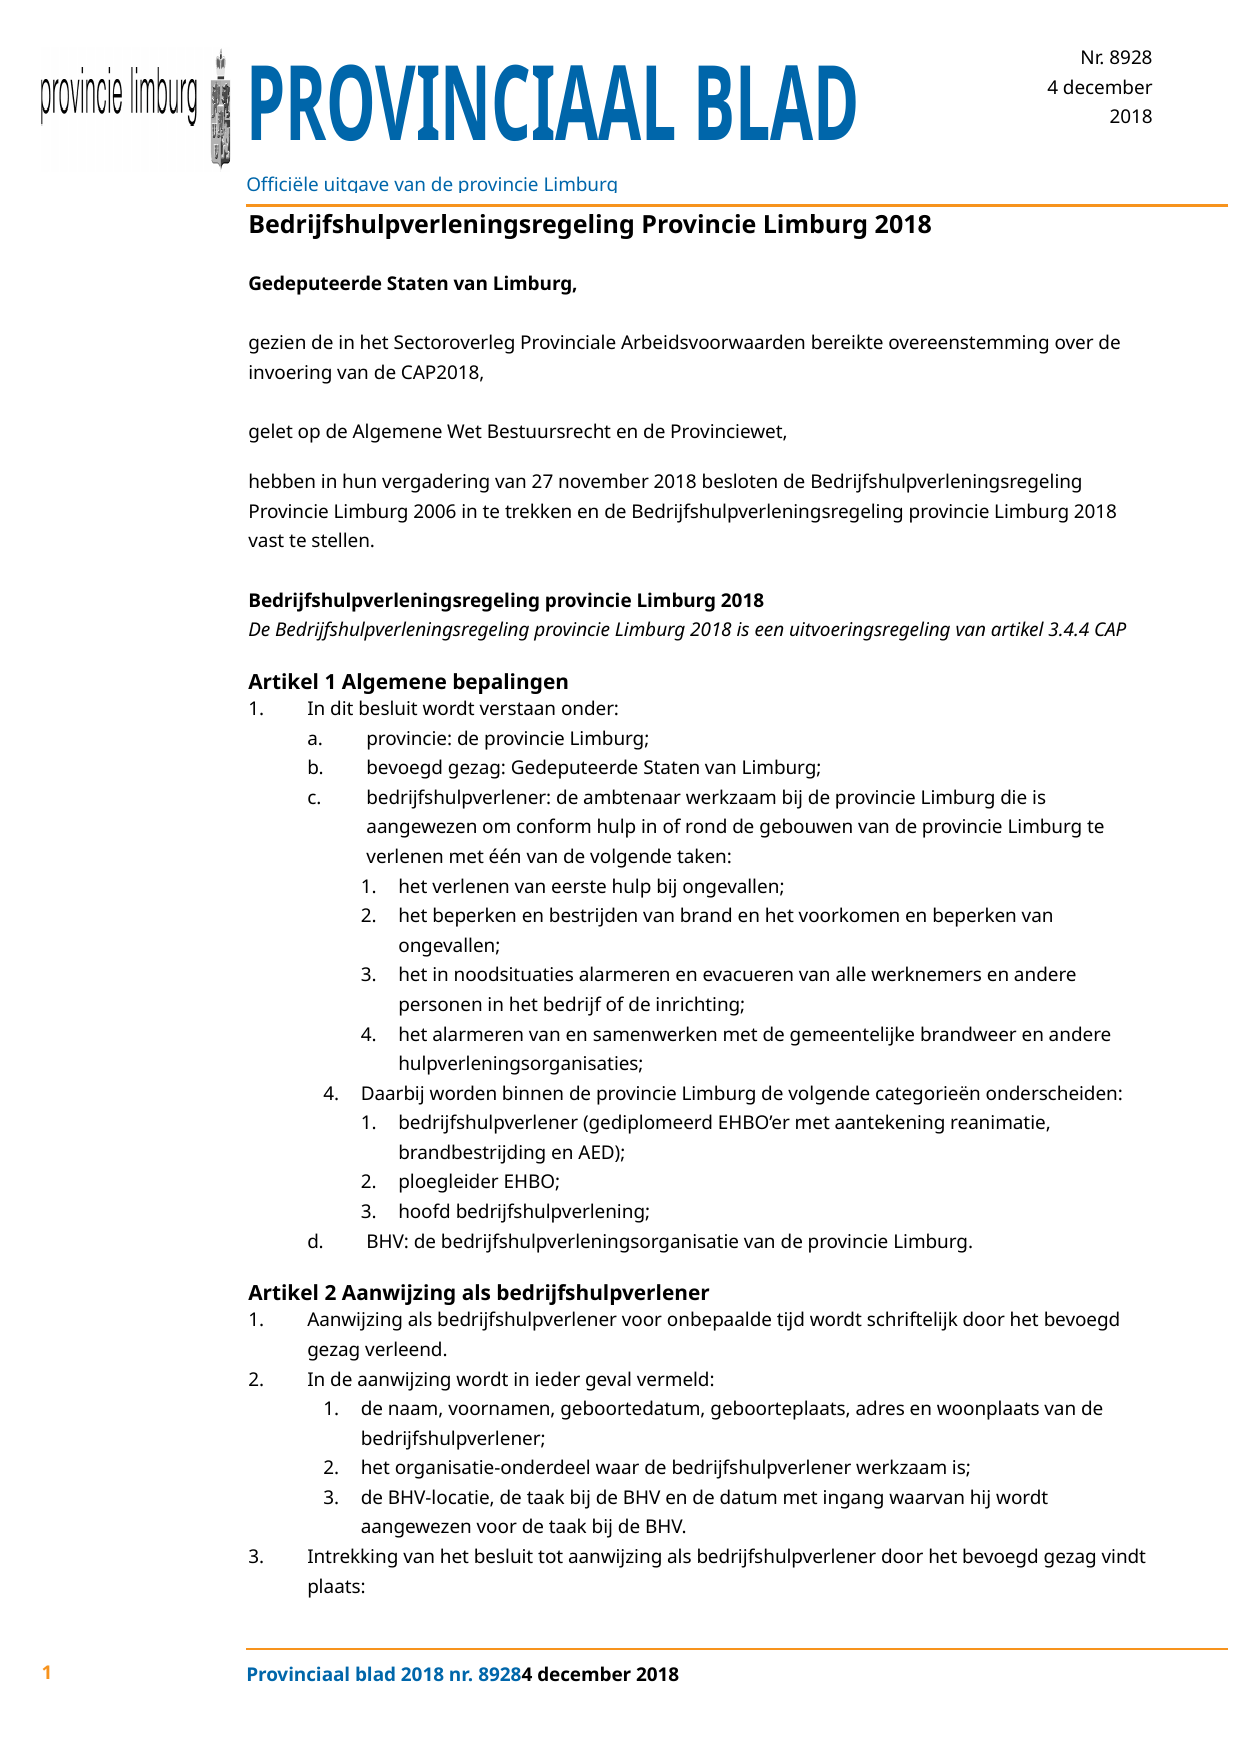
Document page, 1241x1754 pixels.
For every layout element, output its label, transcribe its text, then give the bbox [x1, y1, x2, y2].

text Artikel 2 Aanwijzing als bedrijfshulpverlener [248, 1278, 1152, 1307]
list de naam, voornamen, geboortedatum, geboorteplaats, adres en woonplaats van de bedrijfshulpverlener; [323, 1395, 1152, 1451]
list provincie: de provincie Limburg; [307, 725, 1152, 751]
text hebben in hun vergadering van 27 november 2018 besloten de Bedrijfshulpverleningsregeling Provincie Limburg 2006 in te trekken en de Bedrijfshulpverleningsregeling provincie Limburg 2018 vast te stellen. [248, 468, 1152, 553]
text Bedrijfshulpverleningsregeling Provincie Limburg 2018 [248, 207, 1152, 241]
list In de aanwijzing wordt in ieder geval vermeld: [248, 1366, 1152, 1392]
list In dit besluit wordt verstaan onder: [248, 695, 1152, 721]
list bedrijfshulpverlener: de ambtenaar werkzaam bij de provincie Limburg die is aangewezen om conform hulp in of rond de gebouwen van de provincie Limburg te verlenen met één van de volgende taken: [307, 784, 1152, 869]
list het alarmeren van en samenwerken met de gemeentelijke brandweer en andere hulpverleningsorganisaties; [361, 1021, 1152, 1076]
list bevoegd gezag: Gedeputeerde Staten van Limburg; [307, 754, 1152, 780]
list het organisatie-onderdeel waar de bedrijfshulpverlener werkzaam is; [323, 1454, 1152, 1480]
list het in noodsituaties alarmeren en evacueren van alle werknemers en andere personen in het bedrijf of de inrichting; [361, 962, 1152, 1017]
text Artikel 1 Algemene bepalingen [248, 667, 1152, 695]
list Daarbij worden binnen de provincie Limburg de volgende categorieën onderscheiden: [323, 1080, 1152, 1106]
list ploegleider EHBO; [361, 1169, 1152, 1194]
text De Bedrijfshulpverleningsregeling provincie Limburg 2018 is een uitvoeringsregeling van artikel 3.4.4 CAP [248, 616, 1152, 642]
text gelet op de Algemene Wet Bestuursrecht en de Provinciewet, [248, 418, 1152, 444]
list het beperken en bestrijden van brand en het voorkomen en beperken van ongevallen; [361, 902, 1152, 958]
list BHV: de bedrijfshulpverleningsorganisatie van de provincie Limburg. [307, 1228, 1152, 1253]
picture [41, 47, 231, 172]
text Bedrijfshulpverleningsregeling provincie Limburg 2018 [248, 587, 1152, 613]
list Aanwijzing als bedrijfshulpverlener voor onbepaalde tijd wordt schriftelijk door het bevoegd gezag verleend. [248, 1307, 1152, 1362]
text gezien de in het Sectoroverleg Provinciale Arbeidsvoorwaarden bereikte overeenstemming over de invoering van de CAP2018, [248, 329, 1152, 385]
list hoofd bedrijfshulpverlening; [361, 1198, 1152, 1224]
list Intrekking van het besluit tot aanwijzing als bedrijfshulpverlener door het bevoegd gezag vindt plaats: [248, 1543, 1152, 1599]
list het verlenen van eerste hulp bij ongevallen; [361, 873, 1152, 898]
text Gedeputeerde Staten van Limburg, [248, 270, 1152, 296]
list de BHV-locatie, de taak bij de BHV en de datum met ingang waarvan hij wordt aangewezen voor de taak bij de BHV. [323, 1484, 1152, 1539]
list bedrijfshulpverlener (gediplomeerd EHBO’er met aantekening reanimatie, brandbestrijding en AED); [361, 1109, 1152, 1165]
